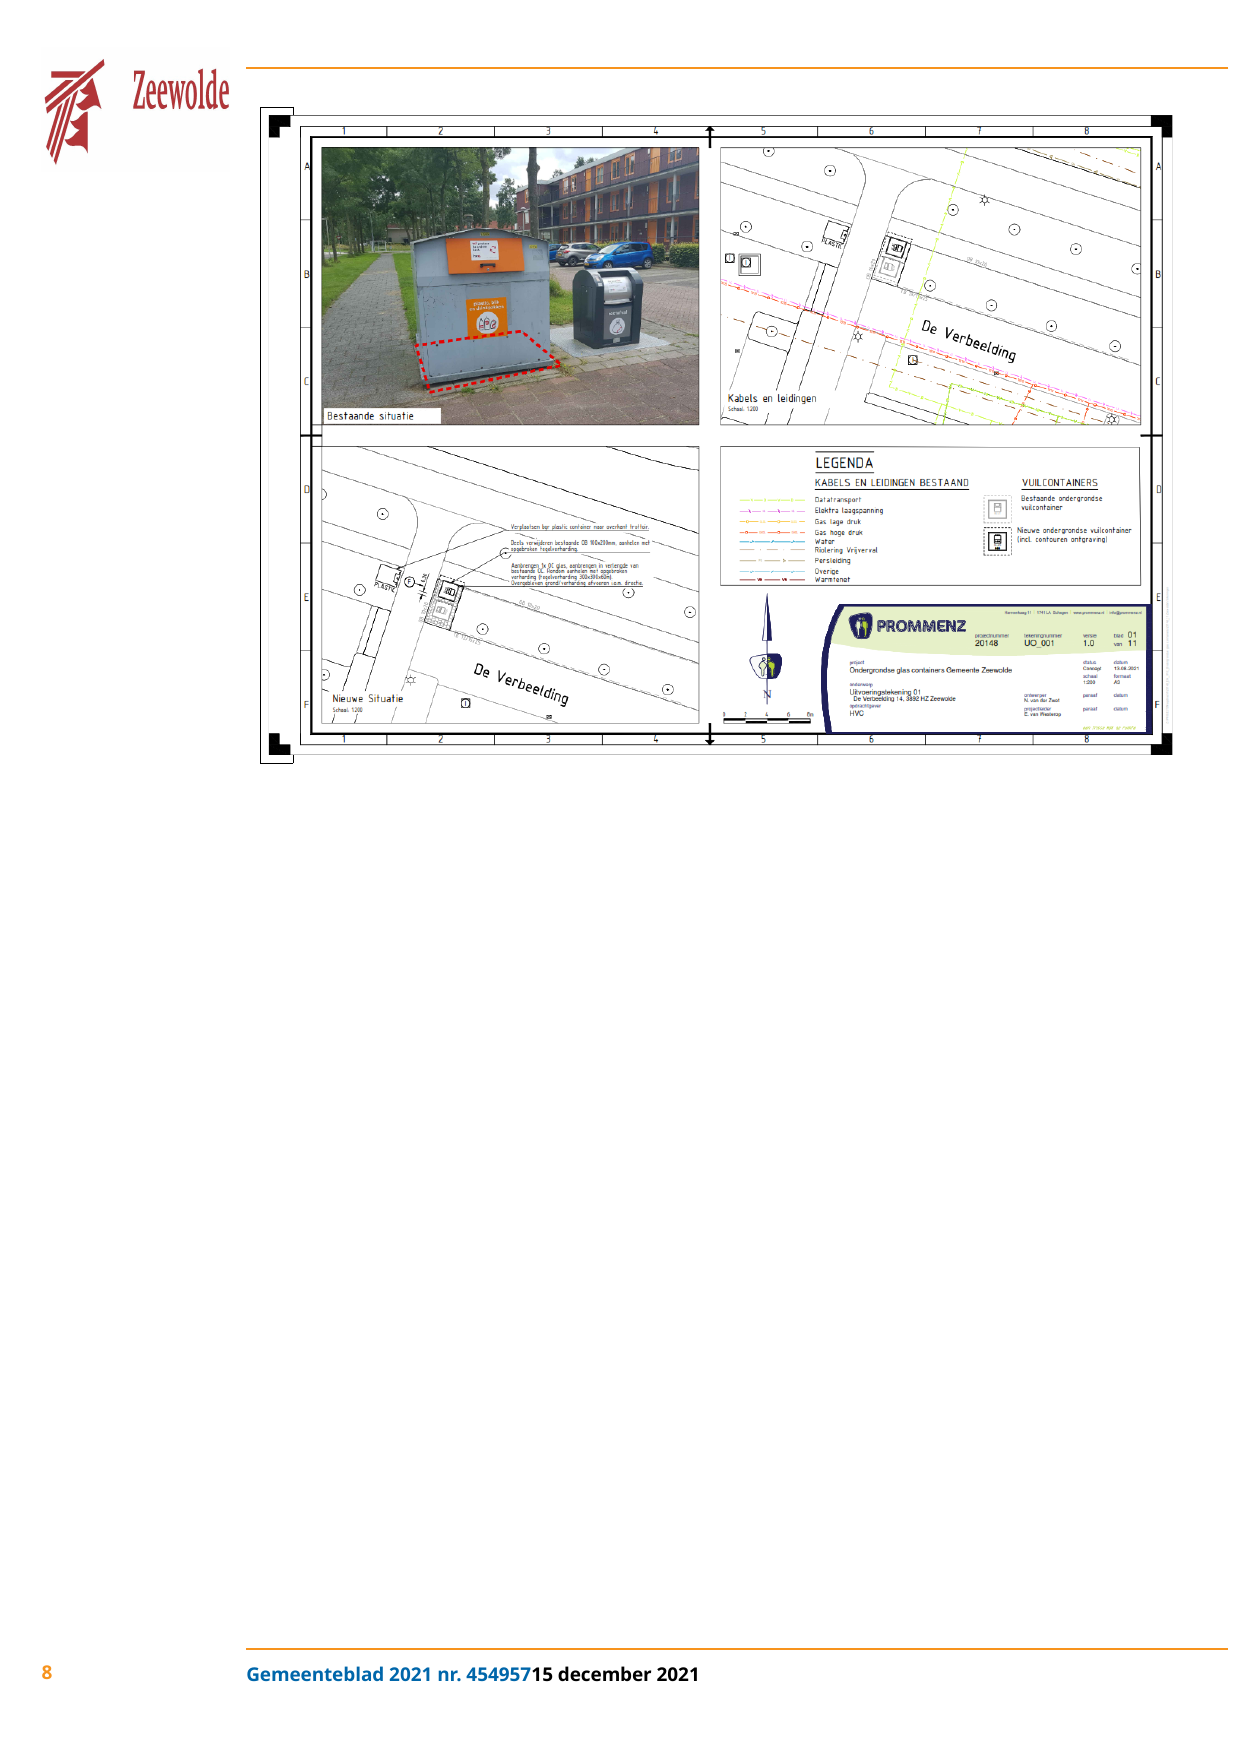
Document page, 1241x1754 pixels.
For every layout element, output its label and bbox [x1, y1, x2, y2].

picture [268, 115, 1173, 755]
picture [41, 47, 231, 172]
